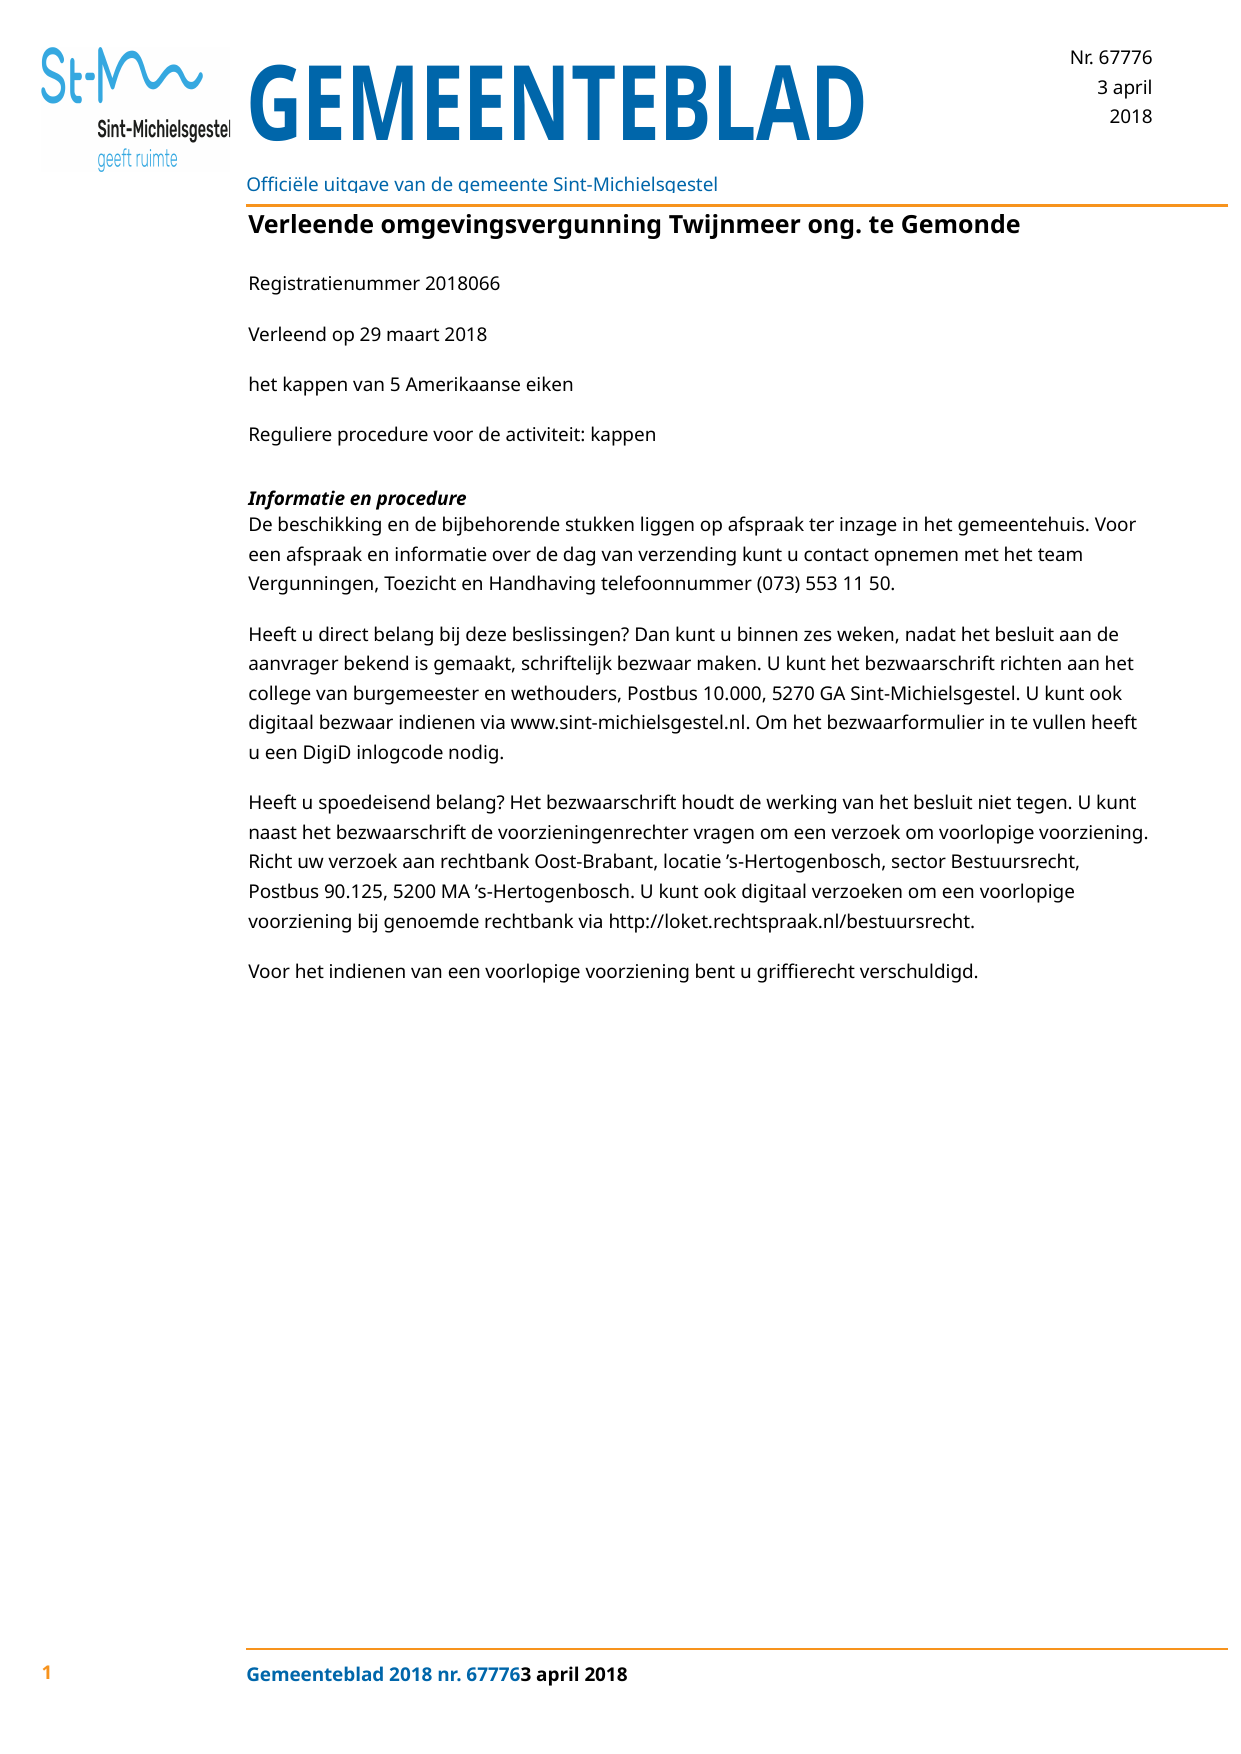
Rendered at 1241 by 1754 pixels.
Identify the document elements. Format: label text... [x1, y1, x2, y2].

text Reguliere procedure voor de activiteit: kappen [248, 422, 1152, 447]
text het kappen van 5 Amerikaanse eiken [248, 371, 1152, 397]
text Heeft u direct belang bij deze beslissingen? Dan kunt u binnen zes weken, nadat het besluit aan de aanvrager bekend is gemaakt, schriftelijk bezwaar maken. U kunt het bezwaarschrift richten aan het college van burgemeester en wethouders, Postbus 10.000, 5270 GA Sint-Michielsgestel. U kunt ook digitaal bezwaar indienen via www.sint-michielsgestel.nl. Om het bezwaarformulier in te vullen heeft u een DigiD inlogcode nodig. [248, 621, 1152, 765]
text Voor het indienen van een voorlopige voorziening bent u griffierecht verschuldigd. [248, 958, 1152, 984]
text Heeft u spoedeisend belang? Het bezwaarschrift houdt de werking van het besluit niet tegen. U kunt naast het bezwaarschrift de voorzieningenrechter vragen om een verzoek om voorlopige voorziening. Richt uw verzoek aan rechtbank Oost-Brabant, locatie ’s-Hertogenbosch, sector Bestuursrecht, Postbus 90.125, 5200 MA ’s-Hertogenbosch. U kunt ook digitaal verzoeken om een voorlopige voorziening bij genoemde rechtbank via http://loket.rechtspraak.nl/bestuursrecht. [248, 789, 1152, 934]
text Verleende omgevingsvergunning Twijnmeer ong. te Gemonde [248, 207, 1152, 241]
text Registratienummer 2018066 [248, 270, 1152, 296]
text Verleend op 29 maart 2018 [248, 321, 1152, 346]
picture [41, 47, 231, 172]
text Informatie en procedure [248, 486, 1152, 511]
text De beschikking en de bijbehorende stukken liggen op afspraak ter inzage in het gemeentehuis. Voor een afspraak en informatie over de dag van verzending kunt u contact opnemen met het team Vergunningen, Toezicht en Handhaving telefoonnummer (073) 553 11 50. [248, 511, 1152, 596]
